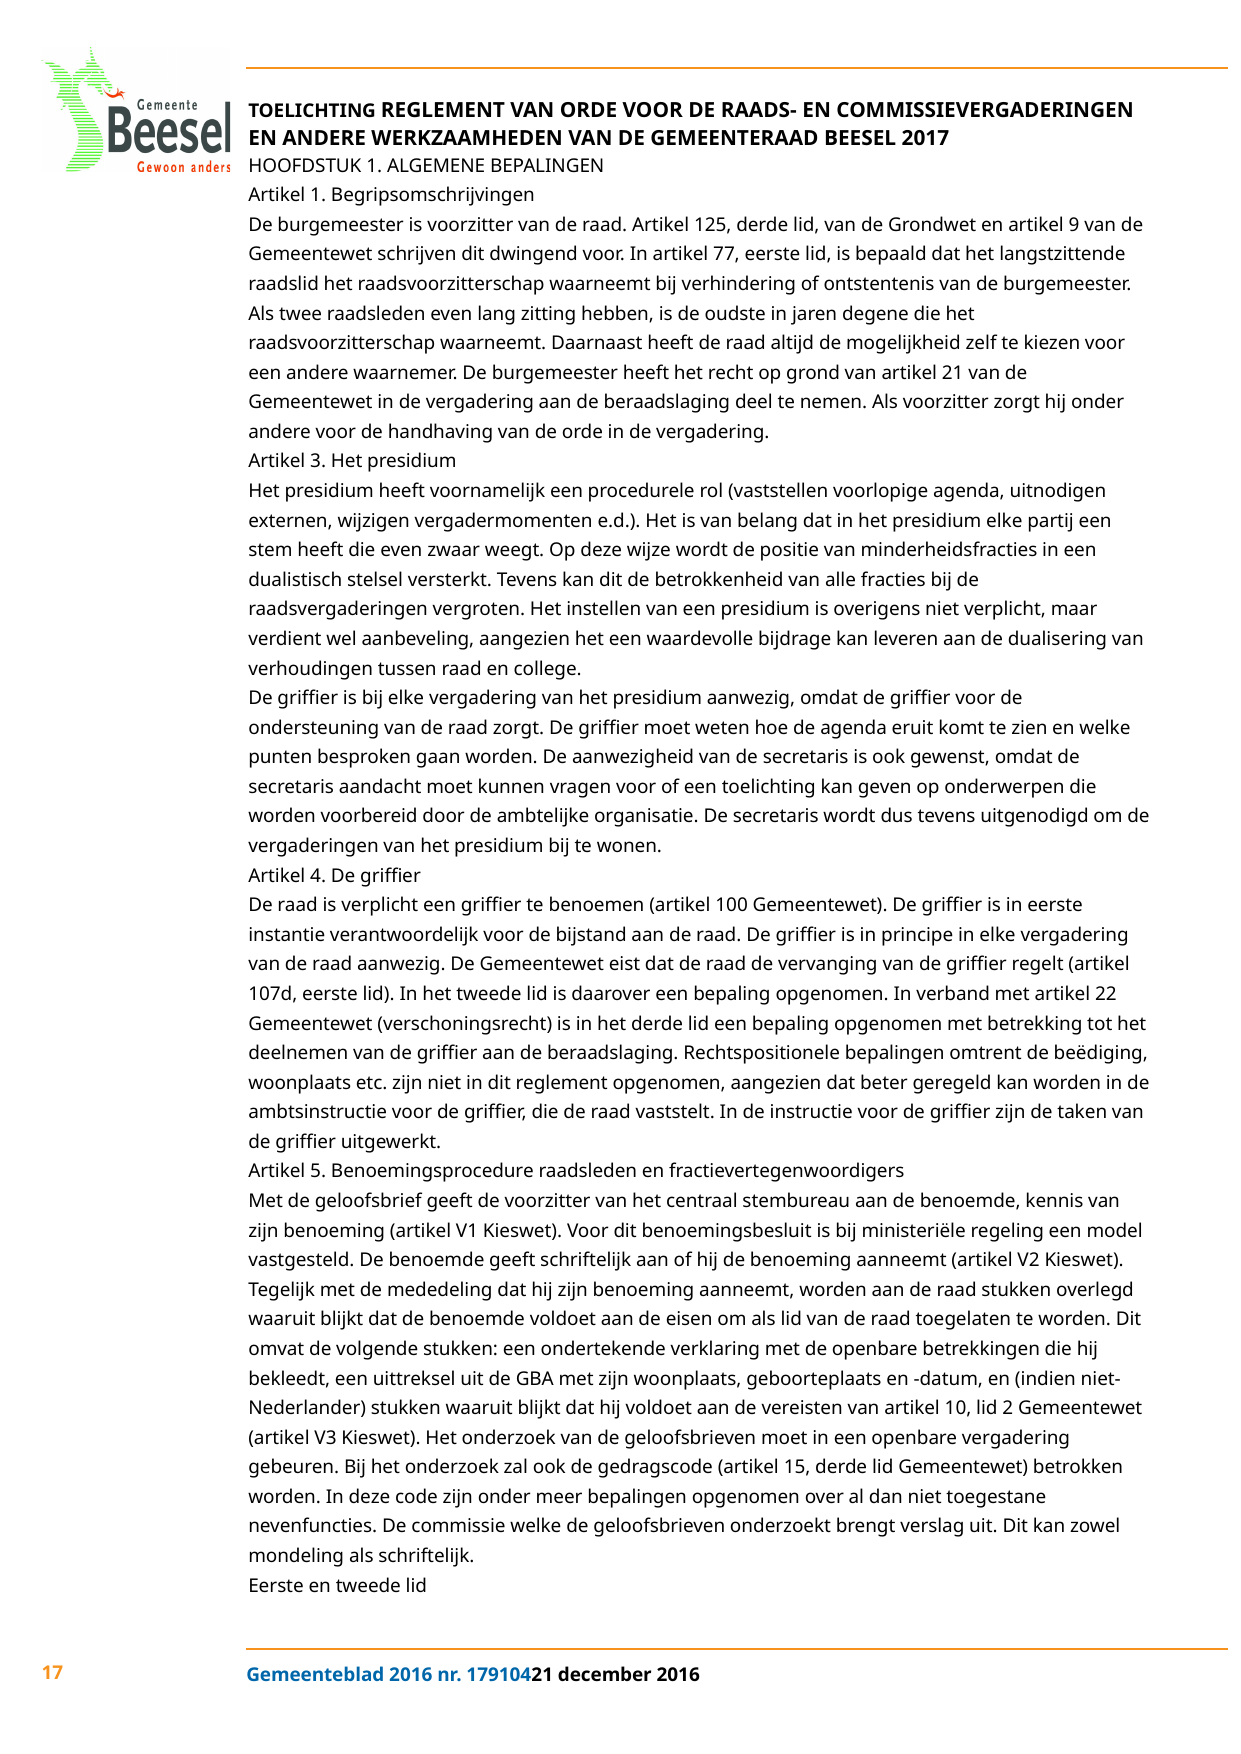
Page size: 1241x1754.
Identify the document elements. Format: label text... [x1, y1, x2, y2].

text HOOFDSTUK 1. ALGEMENE BEPALINGEN [248, 152, 1152, 177]
text De raad is verplicht een griffier te benoemen (artikel 100 Gemeentewet). De griffier is in eerste instantie verantwoordelijk voor de bijstand aan de raad. De griffier is in principe in elke vergadering van de raad aanwezig. De Gemeentewet eist dat de raad de vervanging van de griffier regelt (artikel 107d, eerste lid). In het tweede lid is daarover een bepaling opgenomen. In verband met artikel 22 Gemeentewet (verschoningsrecht) is in het derde lid een bepaling opgenomen met betrekking tot het deelnemen van de griffier aan de beraadslaging. Rechtspositionele bepalingen omtrent de beëdiging, woonplaats etc. zijn niet in dit reglement opgenomen, aangezien dat beter geregeld kan worden in de ambtsinstructie voor de griffier, die de raad vaststelt. In de instructie voor de griffier zijn de taken van de griffier uitgewerkt. [248, 891, 1152, 1154]
text De griffier is bij elke vergadering van het presidium aanwezig, omdat de griffier voor de ondersteuning van de raad zorgt. De griffier moet weten hoe de agenda eruit komt te zien en welke punten besproken gaan worden. De aanwezigheid van de secretaris is ook gewenst, omdat de secretaris aandacht moet kunnen vragen voor of een toelichting kan geven op onderwerpen die worden voorbereid door de ambtelijke organisatie. De secretaris wordt dus tevens uitgenodigd om de vergaderingen van het presidium bij te wonen. [248, 684, 1152, 858]
text Met de geloofsbrief geeft de voorzitter van het centraal stembureau aan de benoemde, kennis van zijn benoeming (artikel V1 Kieswet). Voor dit benoemingsbesluit is bij ministeriële regeling een model vastgesteld. De benoemde geeft schriftelijk aan of hij de benoeming aanneemt (artikel V2 Kieswet). Tegelijk met de mededeling dat hij zijn benoeming aanneemt, worden aan de raad stukken overlegd waaruit blijkt dat de benoemde voldoet aan de eisen om als lid van de raad toegelaten te worden. Dit omvat de volgende stukken: een ondertekende verklaring met de openbare betrekkingen die hij bekleedt, een uittreksel uit de GBA met zijn woonplaats, geboorteplaats en -datum, en (indien niet-Nederlander) stukken waaruit blijkt dat hij voldoet aan de vereisten van artikel 10, lid 2 Gemeentewet (artikel V3 Kieswet). Het onderzoek van de geloofsbrieven moet in een openbare vergadering gebeuren. Bij het onderzoek zal ook de gedragscode (artikel 15, derde lid Gemeentewet) betrokken worden. In deze code zijn onder meer bepalingen opgenomen over al dan niet toegestane nevenfuncties. De commissie welke de geloofsbrieven onderzoekt brengt verslag uit. Dit kan zowel mondeling als schriftelijk. [248, 1187, 1152, 1568]
text TOELICHTING REGLEMENT VAN ORDE VOOR DE RAADS- EN COMMISSIEVERGADERINGEN EN ANDERE WERKZAAMHEDEN VAN DE GEMEENTERAAD BEESEL 2017 [248, 95, 1152, 152]
text Artikel 3. Het presidium [248, 448, 1152, 473]
picture [41, 47, 231, 172]
text Het presidium heeft voornamelijk een procedurele rol (vaststellen voorlopige agenda, uitnodigen externen, wijzigen vergadermomenten e.d.). Het is van belang dat in het presidium elke partij een stem heeft die even zwaar weegt. Op deze wijze wordt de positie van minderheidsfracties in een dualistisch stelsel versterkt. Tevens kan dit de betrokkenheid van alle fracties bij de raadsvergaderingen vergroten. Het instellen van een presidium is overigens niet verplicht, maar verdient wel aanbeveling, aangezien het een waardevolle bijdrage kan leveren aan de dualisering van verhoudingen tussen raad en college. [248, 477, 1152, 680]
text De burgemeester is voorzitter van de raad. Artikel 125, derde lid, van de Grondwet en artikel 9 van de Gemeentewet schrijven dit dwingend voor. In artikel 77, eerste lid, is bepaald dat het langstzittende raadslid het raadsvoorzitterschap waarneemt bij verhindering of ontstentenis van de burgemeester. Als twee raadsleden even lang zitting hebben, is de oudste in jaren degene die het raadsvoorzitterschap waarneemt. Daarnaast heeft de raad altijd de mogelijkheid zelf te kiezen voor een andere waarnemer. De burgemeester heeft het recht op grond van artikel 21 van de Gemeentewet in de vergadering aan de beraadslaging deel te nemen. Als voorzitter zorgt hij onder andere voor de handhaving van de orde in de vergadering. [248, 211, 1152, 444]
text Artikel 4. De griffier [248, 862, 1152, 887]
text Eerste en tweede lid [248, 1572, 1152, 1597]
text Artikel 1. Begripsomschrijvingen [248, 181, 1152, 207]
text Artikel 5. Benoemingsprocedure raadsleden en fractievertegenwoordigers [248, 1158, 1152, 1183]
